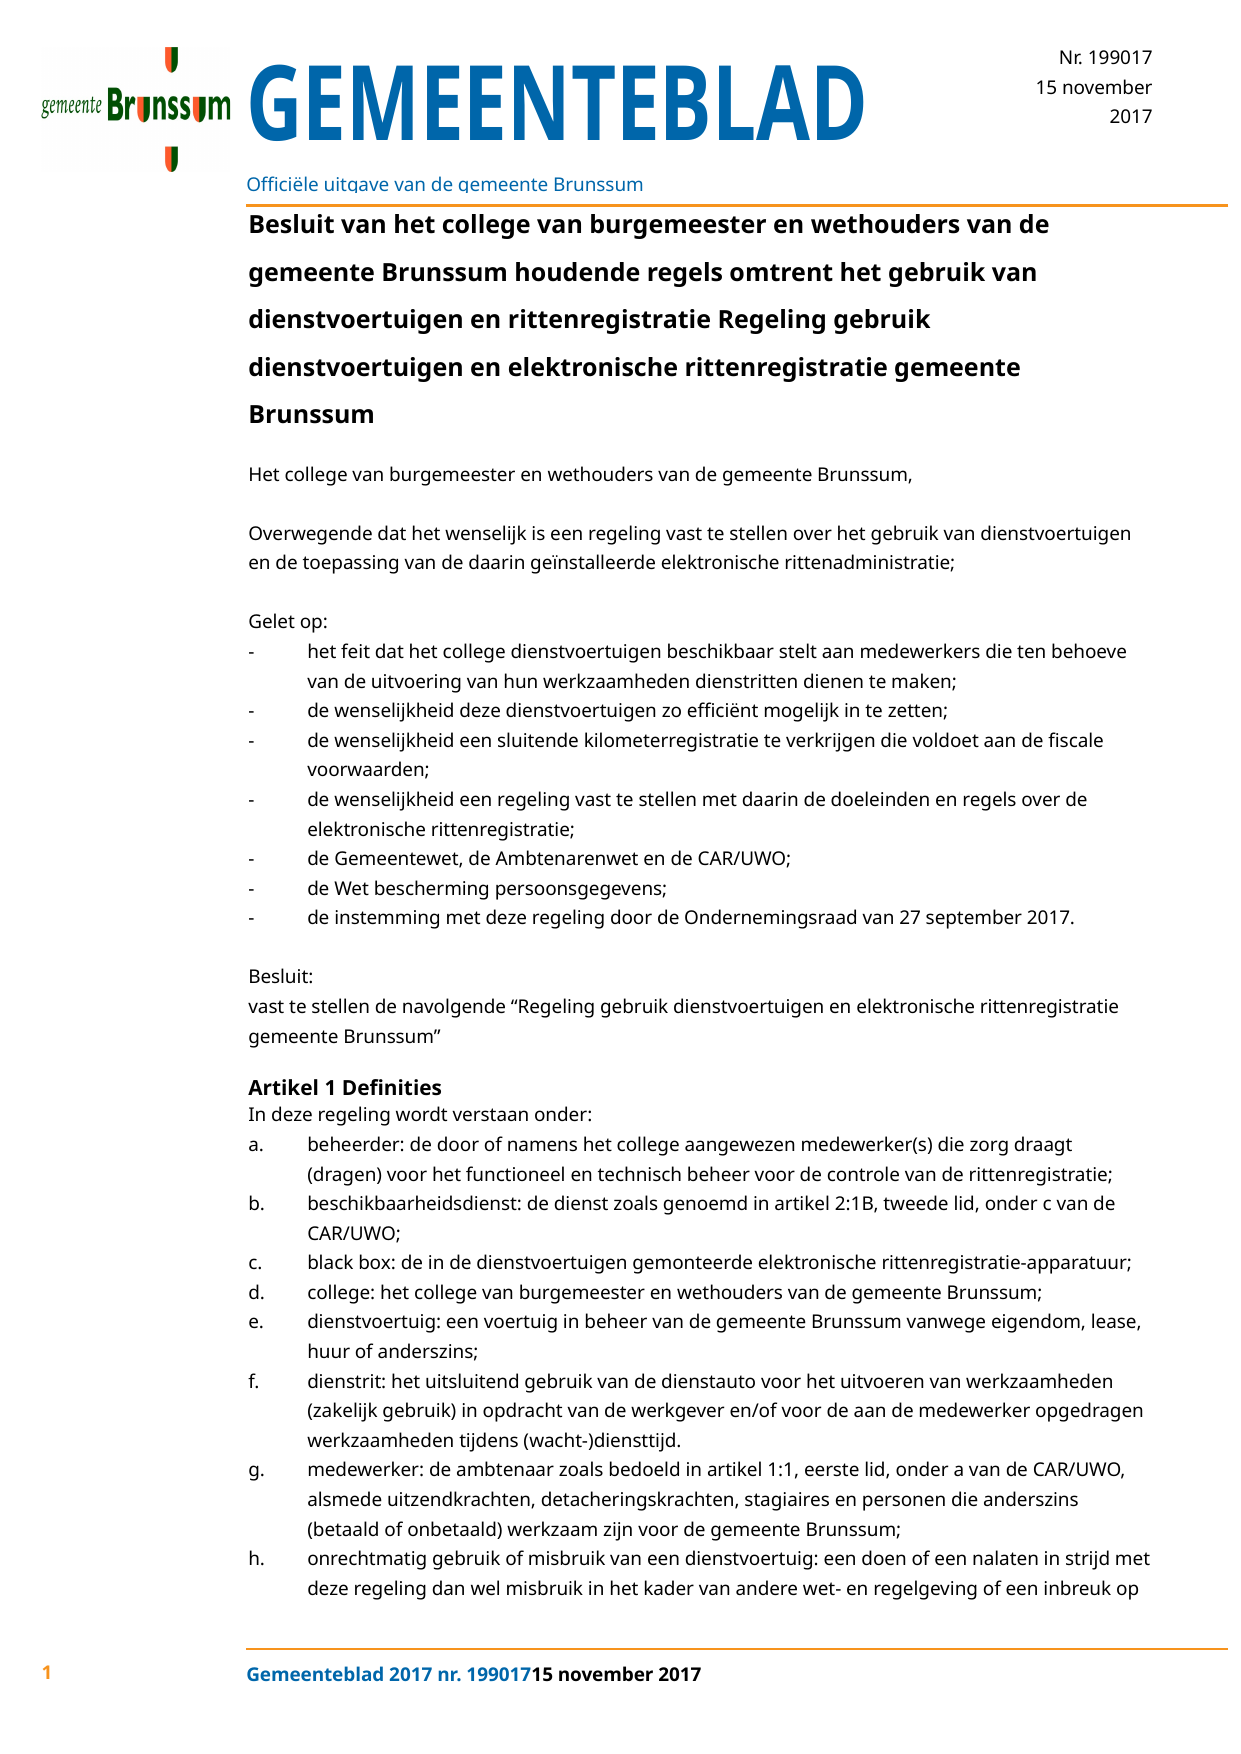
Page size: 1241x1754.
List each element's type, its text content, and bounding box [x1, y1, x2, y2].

list medewerker: de ambtenaar zoals bedoeld in artikel 1:1, eerste lid, onder a van de CAR/UWO, alsmede uitzendkrachten, detacheringskrachten, stagiaires en personen die anderszins (betaald of onbetaald) werkzaam zijn voor de gemeente Brunssum; [248, 1457, 1152, 1542]
list de wenselijkheid een regeling vast te stellen met daarin de doeleinden en regels over de elektronische rittenregistratie; [248, 786, 1152, 841]
text Overwegende dat het wenselijk is een regeling vast te stellen over het gebruik van dienstvoertuigen en de toepassing van de daarin geïnstalleerde elektronische rittenadministratie; [248, 520, 1152, 575]
list beheerder: de door of namens het college aangewezen medewerker(s) die zorg draagt (dragen) voor het functioneel en technisch beheer voor de controle van de rittenregistratie; [248, 1131, 1152, 1187]
list de instemming met deze regeling door de Ondernemingsraad van 27 september 2017. [248, 904, 1152, 930]
list onrechtmatig gebruik of misbruik van een dienstvoertuig: een doen of een nalaten in strijd met deze regeling dan wel misbruik in het kader van andere wet- en regelgeving of een inbreuk op [248, 1545, 1152, 1601]
list het feit dat het college dienstvoertuigen beschikbaar stelt aan medewerkers die ten behoeve van de uitvoering van hun werkzaamheden dienstritten dienen te maken; [248, 638, 1152, 693]
list beschikbaarheidsdienst: de dienst zoals genoemd in artikel 2:1B, tweede lid, onder c van de CAR/UWO; [248, 1190, 1152, 1246]
text Besluit: [248, 964, 1152, 989]
text In deze regeling wordt verstaan onder: [248, 1102, 1152, 1127]
list black box: de in de dienstvoertuigen gemonteerde elektronische rittenregistratie-apparatuur; [248, 1249, 1152, 1275]
picture [41, 47, 231, 172]
text Besluit van het college van burgemeester en wethouders van de gemeente Brunssum houdende regels omtrent het gebruik van dienstvoertuigen en rittenregistratie Regeling gebruik dienstvoertuigen en elektronische rittenregistratie gemeente Brunssum [248, 207, 1152, 431]
list de wenselijkheid een sluitende kilometerregistratie te verkrijgen die voldoet aan de fiscale voorwaarden; [248, 727, 1152, 782]
list de Wet bescherming persoonsgegevens; [248, 875, 1152, 901]
text Artikel 1 Definities [248, 1073, 1152, 1102]
list de wenselijkheid deze dienstvoertuigen zo efficiënt mogelijk in te zetten; [248, 697, 1152, 723]
text Het college van burgemeester en wethouders van de gemeente Brunssum, [248, 461, 1152, 486]
list college: het college van burgemeester en wethouders van de gemeente Brunssum; [248, 1279, 1152, 1305]
list de Gemeentewet, de Ambtenarenwet en de CAR/UWO; [248, 845, 1152, 871]
list dienstvoertuig: een voertuig in beheer van de gemeente Brunssum vanwege eigendom, lease, huur of anderszins; [248, 1309, 1152, 1364]
list dienstrit: het uitsluitend gebruik van de dienstauto voor het uitvoeren van werkzaamheden (zakelijk gebruik) in opdracht van de werkgever en/of voor de aan de medewerker opgedragen werkzaamheden tijdens (wacht-)diensttijd. [248, 1368, 1152, 1453]
text vast te stellen de navolgende “Regeling gebruik dienstvoertuigen en elektronische rittenregistratie gemeente Brunssum” [248, 993, 1152, 1048]
text Gelet op: [248, 609, 1152, 634]
